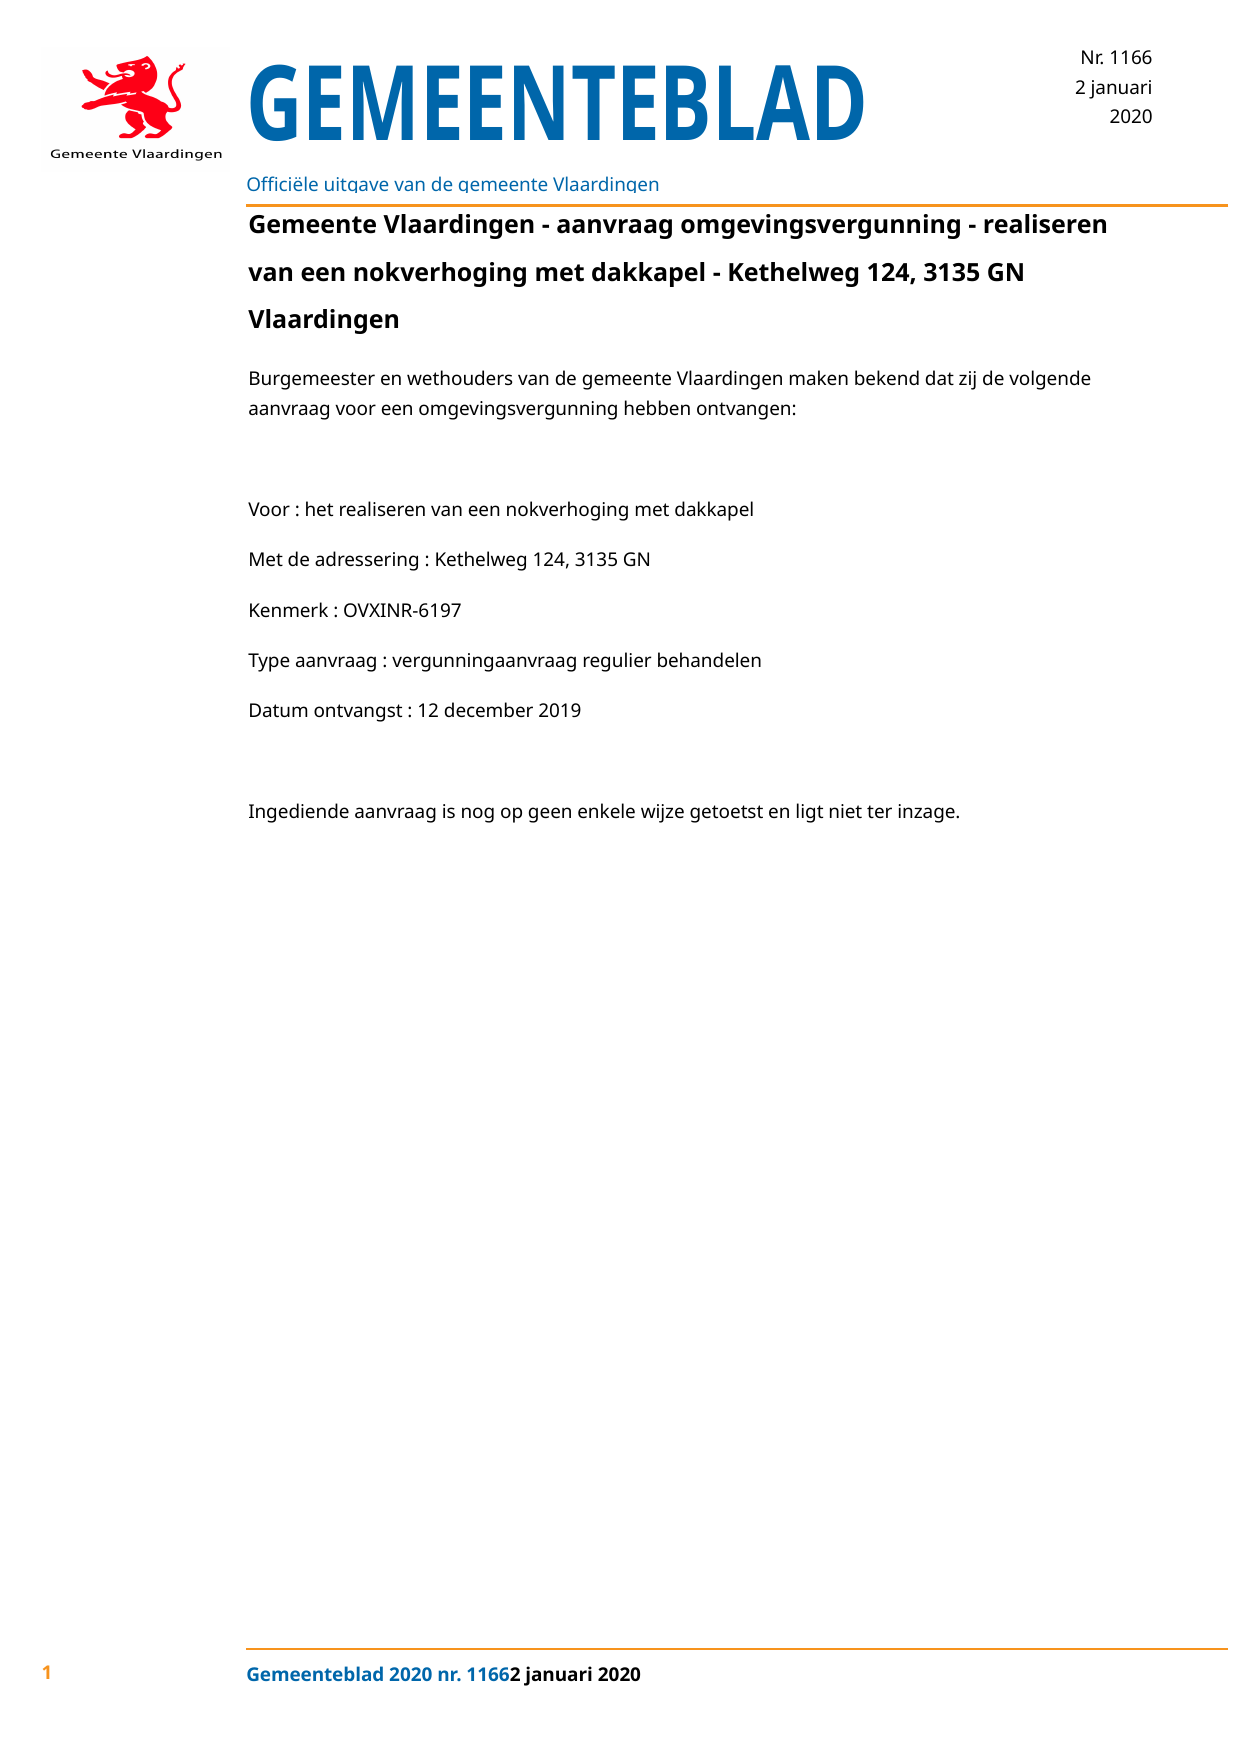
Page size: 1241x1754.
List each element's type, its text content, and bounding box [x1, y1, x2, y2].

text Burgemeester en wethouders van de gemeente Vlaardingen maken bekend dat zij de volgende aanvraag voor een omgevingsvergunning hebben ontvangen: [248, 366, 1152, 421]
text Datum ontvangst : 12 december 2019 [248, 698, 1152, 723]
text Kenmerk : OVXINR-6197 [248, 597, 1152, 622]
text Voor : het realiseren van een nokverhoging met dakkapel [248, 496, 1152, 522]
text Met de adressering : Kethelweg 124, 3135 GN [248, 546, 1152, 572]
text Ingediende aanvraag is nog op geen enkele wijze getoetst en ligt niet ter inzage. [248, 798, 1152, 824]
text Type aanvraag : vergunningaanvraag regulier behandelen [248, 647, 1152, 673]
picture [41, 47, 231, 172]
text Gemeente Vlaardingen - aanvraag omgevingsvergunning - realiseren van een nokverhoging met dakkapel - Kethelweg 124, 3135 GN Vlaardingen [248, 207, 1152, 336]
